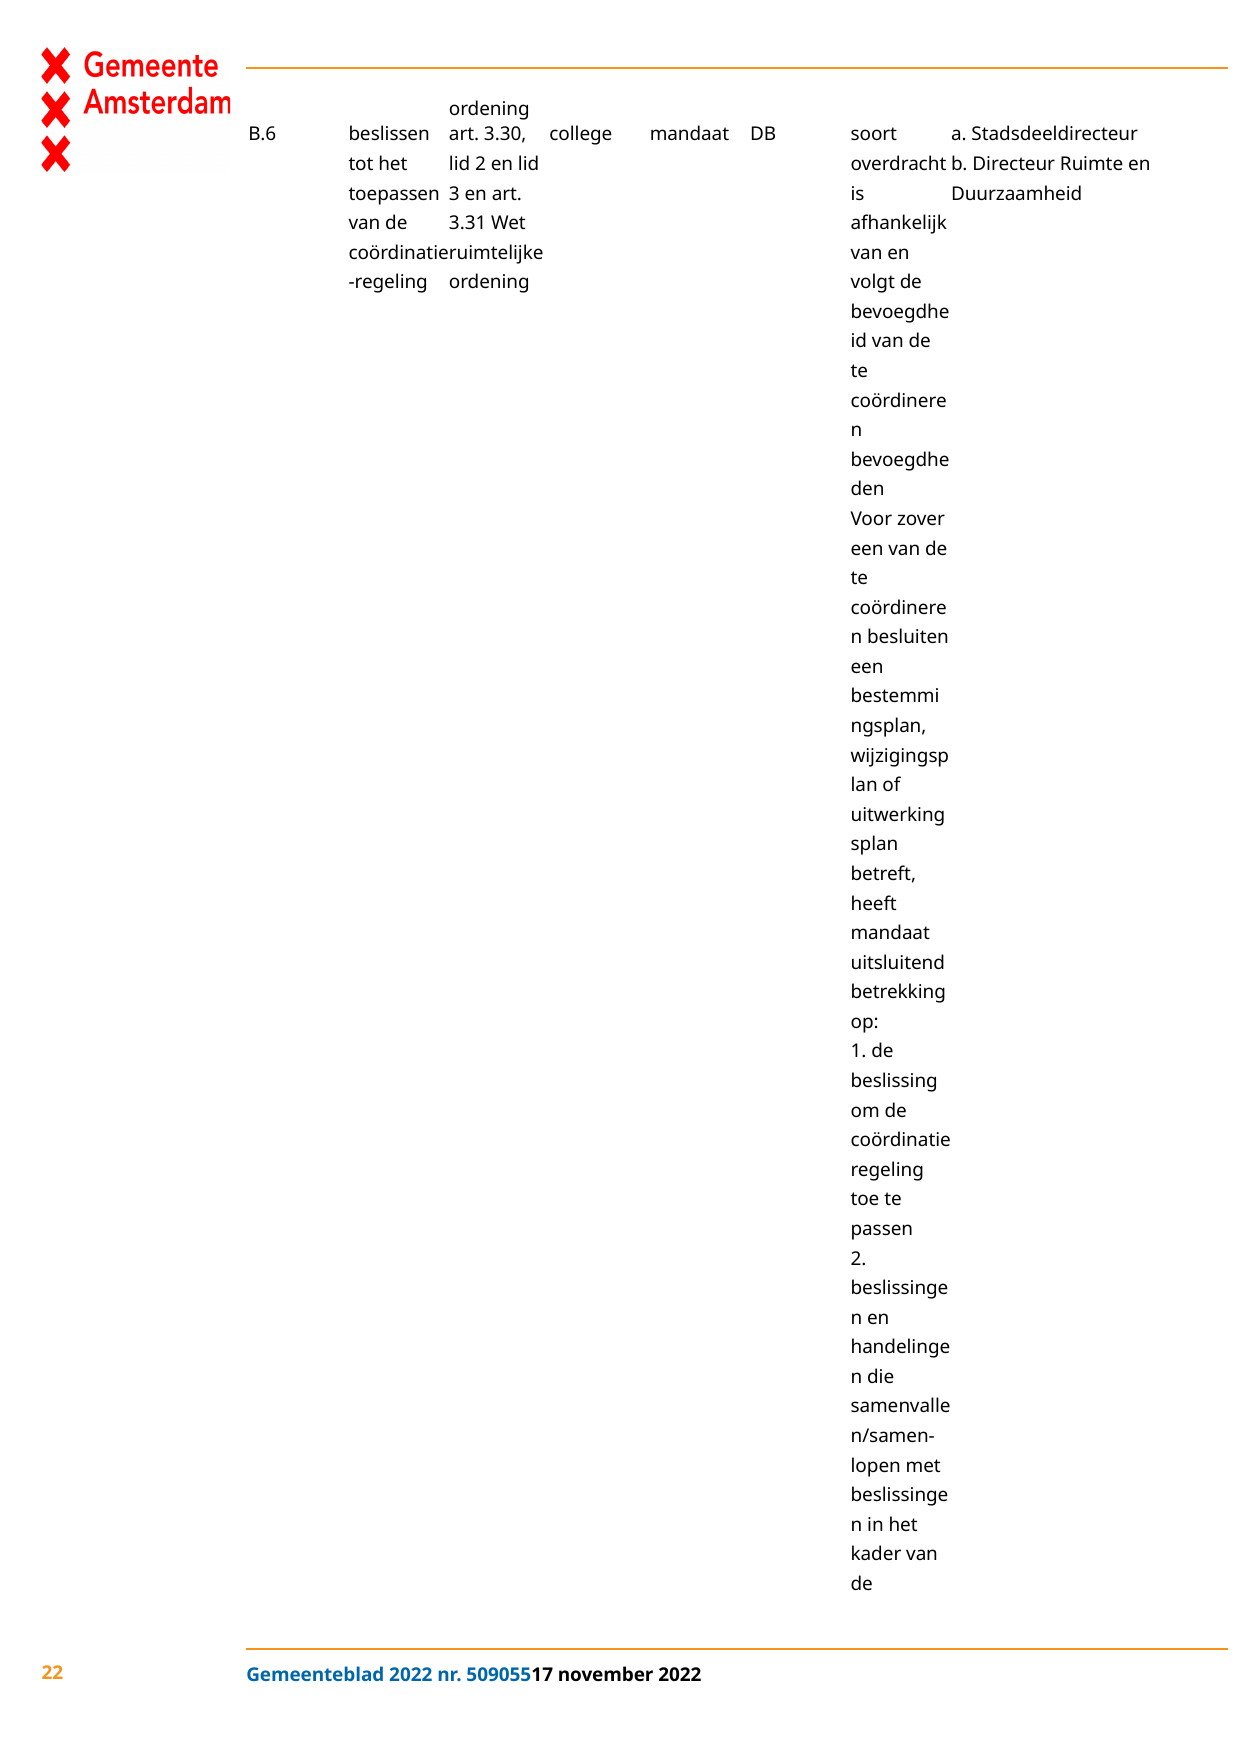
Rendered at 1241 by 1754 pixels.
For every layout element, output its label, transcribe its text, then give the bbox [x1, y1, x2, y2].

table_cell [951, 95, 1152, 121]
table_cell B.6 [248, 121, 348, 1596]
table_cell soort overdracht is afhankelijk van en volgt de bevoegdheid van de te coördineren bevoegdheden Voor zover een van de te coördineren besluiten een bestemmingsplan, wijzigingsplan of uitwerkingsplan betreft, heeft mandaat uitsluitend betrekking op: 1. de beslissing om de coördinatieregeling toe te passen 2. beslissingen en handelingen die samenvallen/samen-lopen met beslissingen in het kader van de [850, 121, 951, 1596]
table_cell DB [750, 121, 850, 1596]
table_cell mandaat [650, 121, 750, 1596]
table_cell [650, 95, 750, 121]
table_cell a. Stadsdeeldirecteur b. Directeur Ruimte en Duurzaamheid [951, 121, 1152, 1596]
table_cell [248, 95, 348, 121]
table_cell art. 3.30, lid 2 en lid 3 en art. 3.31 Wet ruimtelijke ordening [449, 121, 549, 1596]
table_cell beslissen tot het toepassen van de coördinatie-regeling [348, 121, 449, 1596]
table_cell college [549, 121, 649, 1596]
picture [41, 47, 231, 172]
table_cell [549, 95, 649, 121]
table_cell [850, 95, 951, 121]
table_cell [750, 95, 850, 121]
table_cell [348, 95, 449, 121]
table_cell ordening [449, 95, 549, 121]
